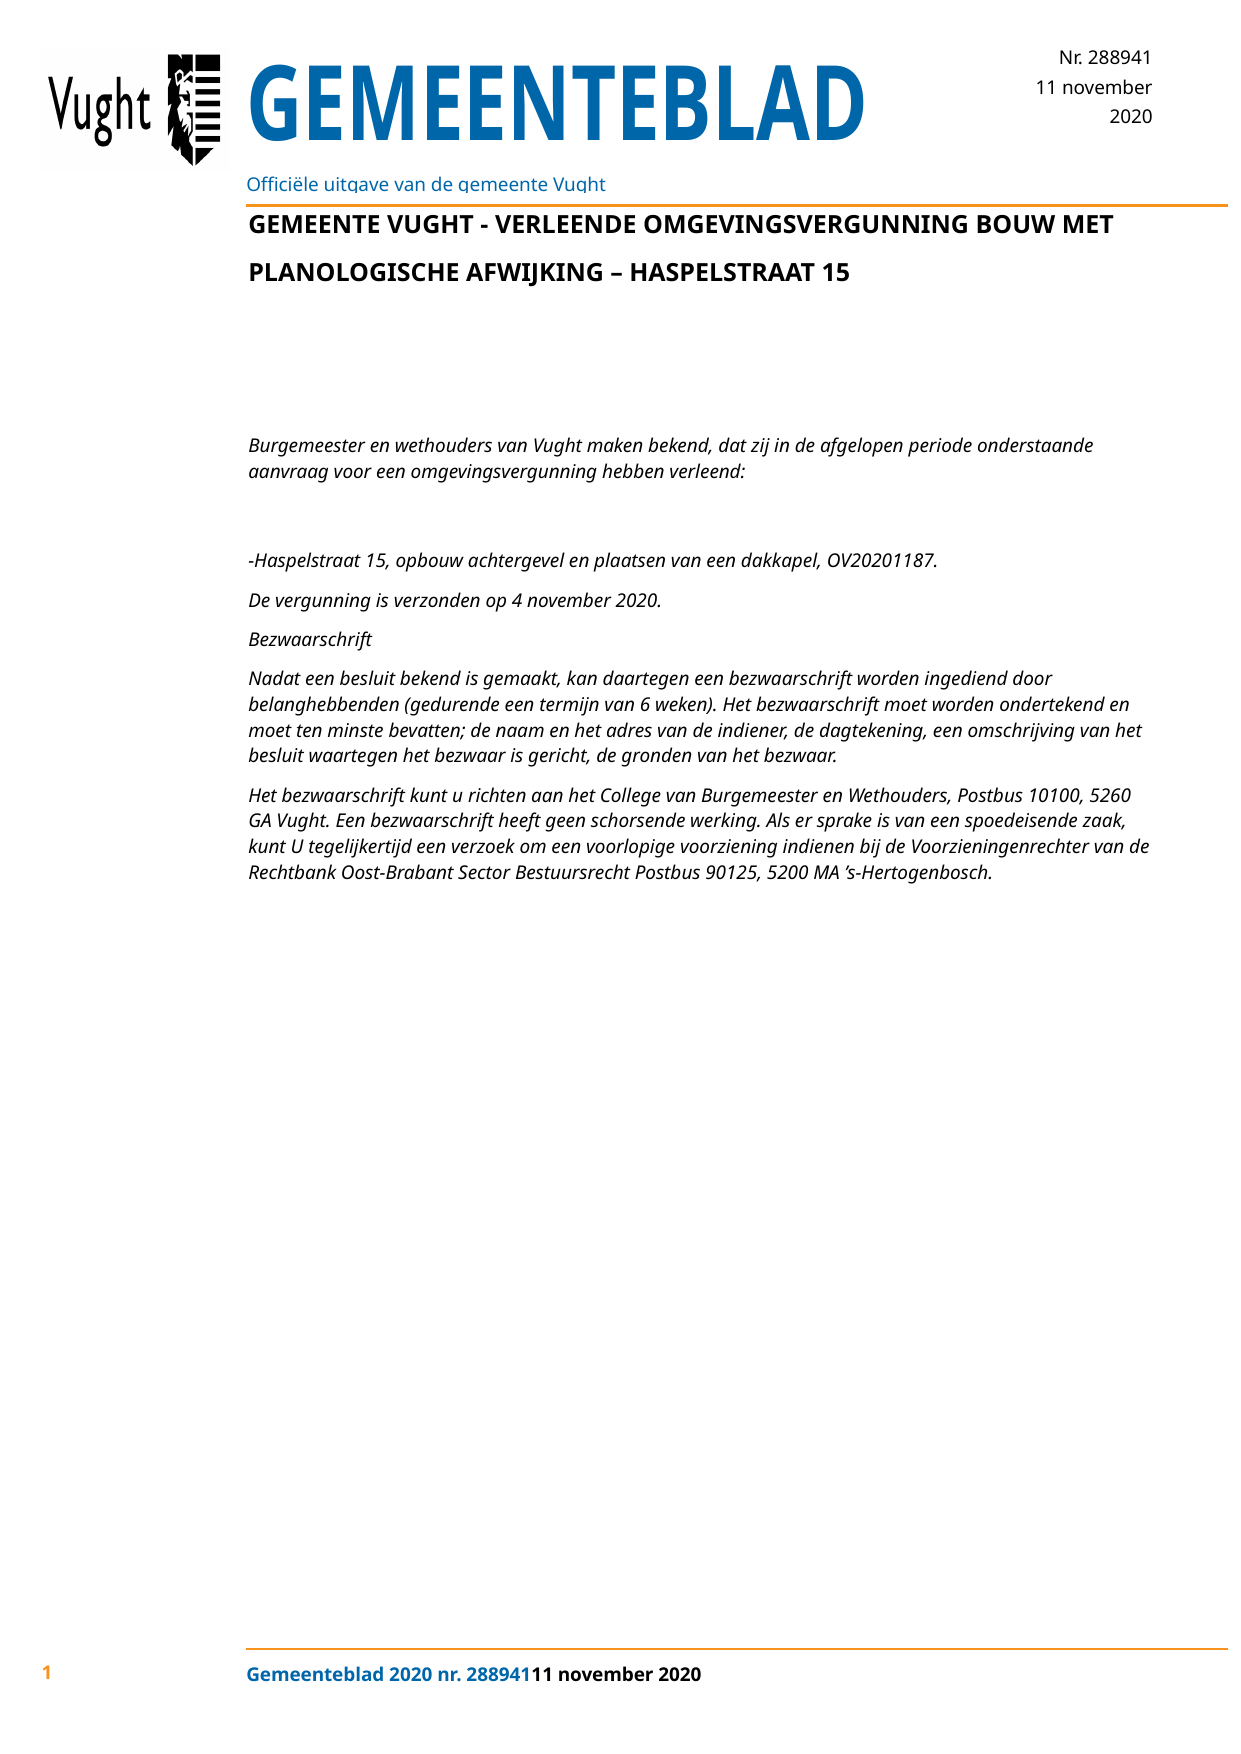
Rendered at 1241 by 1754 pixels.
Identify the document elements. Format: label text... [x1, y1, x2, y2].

text De vergunning is verzonden op 4 november 2020. [248, 587, 1152, 613]
text Bezwaarschrift [248, 626, 1152, 652]
text GEMEENTE VUGHT - VERLEENDE OMGEVINGSVERGUNNING BOUW MET PLANOLOGISCHE AFWIJKING – HASPELSTRAAT 15 [248, 207, 1152, 288]
text Burgemeester en wethouders van Vught maken bekend, dat zij in de afgelopen periode onderstaande aanvraag voor een omgevingsvergunning hebben verleend: [248, 432, 1152, 484]
text Nadat een besluit bekend is gemaakt, kan daartegen een bezwaarschrift worden ingediend door belanghebbenden (gedurende een termijn van 6 weken). Het bezwaarschrift moet worden ondertekend en moet ten minste bevatten; de naam en het adres van de indiener, de dagtekening, een omschrijving van het besluit waartegen het bezwaar is gericht, de gronden van het bezwaar. [248, 666, 1152, 768]
text Het bezwaarschrift kunt u richten aan het College van Burgemeester en Wethouders, Postbus 10100, 5260 GA Vught. Een bezwaarschrift heeft geen schorsende werking. Als er sprake is van een spoedeisende zaak, kunt U tegelijkertijd een verzoek om een voorlopige voorziening indienen bij de Voorzieningenrechter van de Rechtbank Oost-Brabant Sector Bestuursrecht Postbus 90125, 5200 MA ’s-Hertogenbosch. [248, 782, 1152, 885]
text -Haspelstraat 15, opbouw achtergevel en plaatsen van een dakkapel, OV20201187. [248, 548, 1152, 573]
picture [41, 47, 231, 172]
